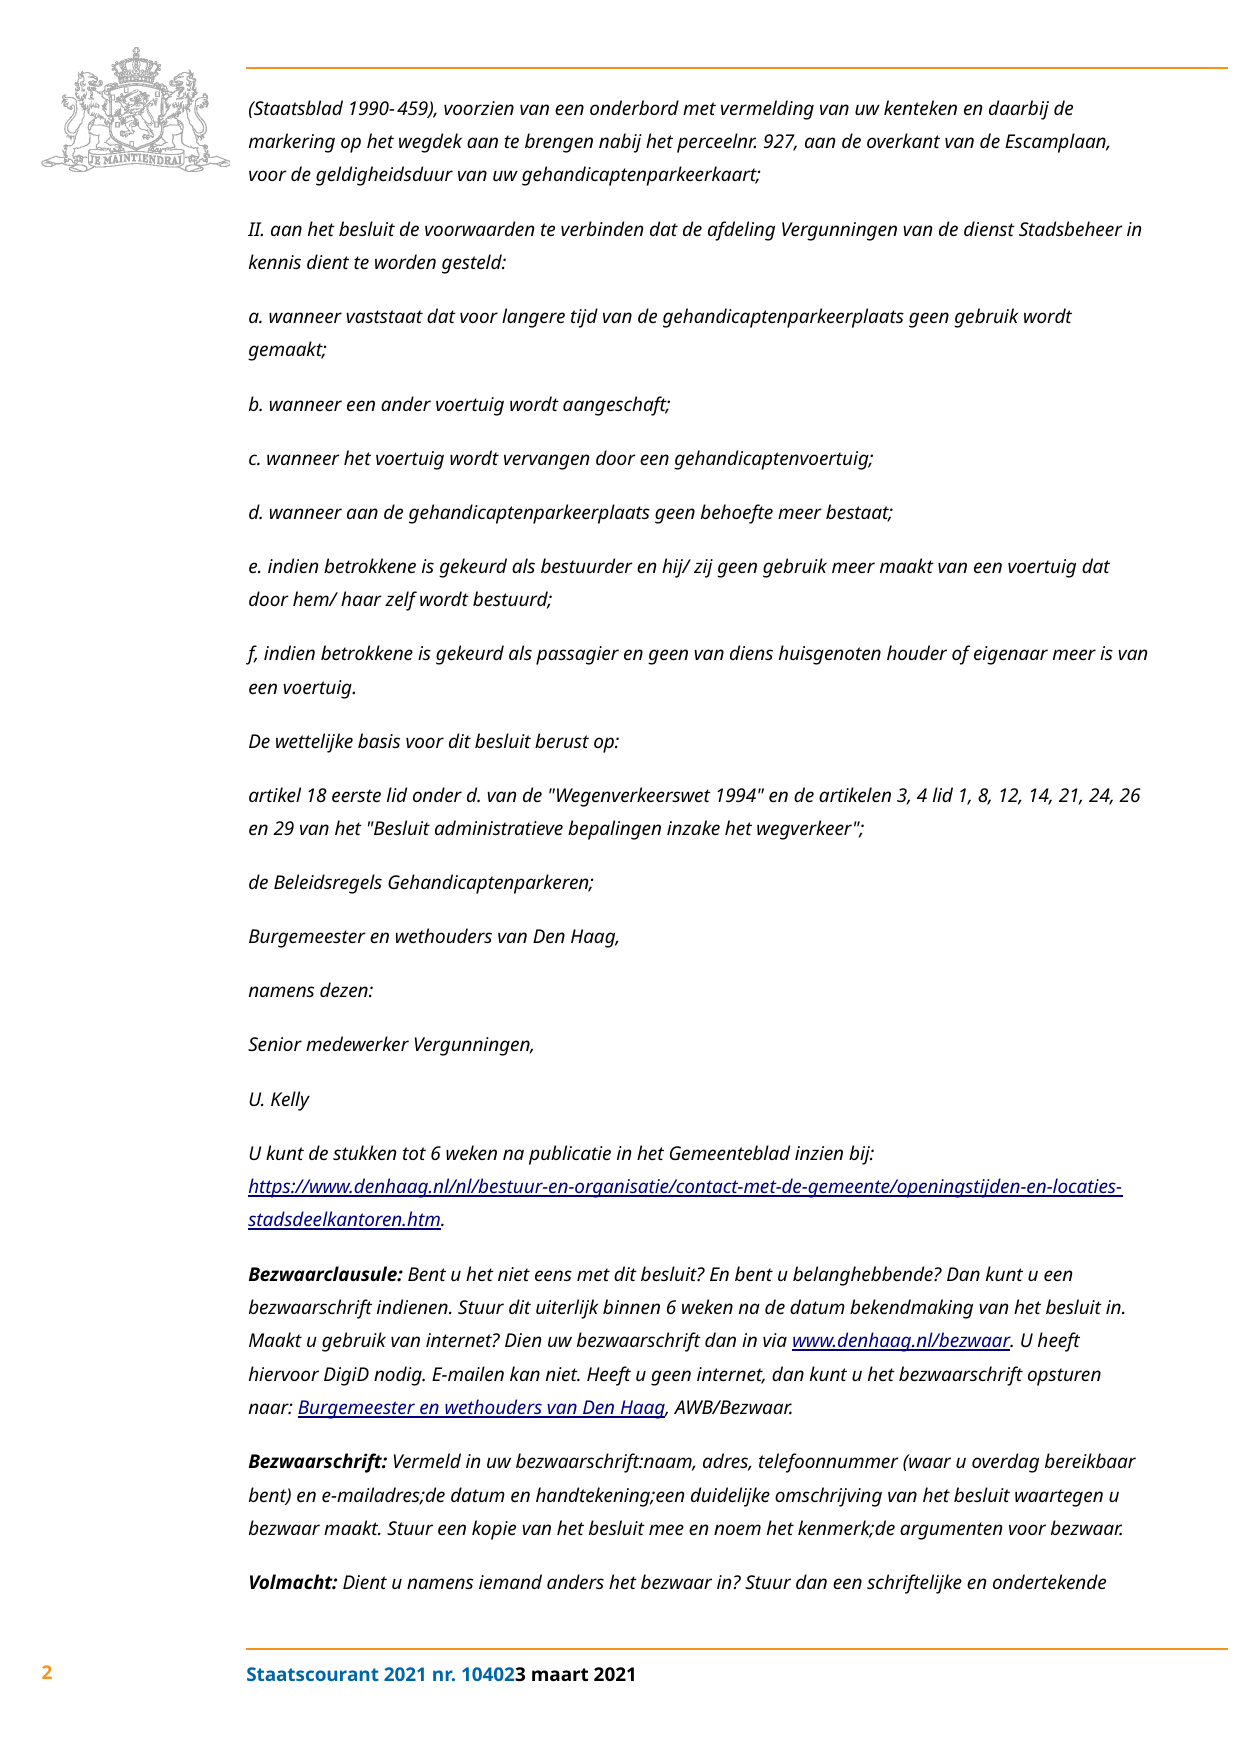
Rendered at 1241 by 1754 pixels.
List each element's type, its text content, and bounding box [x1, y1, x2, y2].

text U. Kelly [248, 1086, 1152, 1111]
text de Beleidsregels Gehandicaptenparkeren; [248, 869, 1152, 895]
text Bezwaarschrift: Vermeld in uw bezwaarschrift:naam, adres, telefoonnummer (waar u overdag bereikbaar bent) en e-mailadres;de datum en handtekening;een duidelijke omschrijving van het besluit waartegen u bezwaar maakt. Stuur een kopie van het besluit mee en noem het kenmerk;de argumenten voor bezwaar. [248, 1448, 1152, 1541]
text d. wanneer aan de gehandicaptenparkeerplaats geen behoefte meer bestaat; [248, 499, 1152, 524]
text Senior medewerker Vergunningen, [248, 1032, 1152, 1057]
text Burgemeester en wethouders van Den Haag, [248, 923, 1152, 949]
text artikel 18 eerste lid onder d. van de "Wegenverkeerswet 1994" en de artikelen 3, 4 lid 1, 8, 12, 14, 21, 24, 26 en 29 van het "Besluit administratieve bepalingen inzake het wegverkeer"; [248, 782, 1152, 841]
text II. aan het besluit de voorwaarden te verbinden dat de afdeling Vergunningen van de dienst Stadsbeheer in kennis dient te worden gesteld: [248, 216, 1152, 275]
text a. wanneer vaststaat dat voor langere tijd van de gehandicaptenparkeerplaats geen gebruik wordt gemaakt; [248, 303, 1152, 362]
picture [41, 47, 231, 172]
text De wettelijke basis voor dit besluit berust op: [248, 728, 1152, 754]
text namens dezen: [248, 978, 1152, 1003]
text Bezwaarclausule: Bent u het niet eens met dit besluit? En bent u belanghebbende? Dan kunt u een bezwaarschrift indienen. Stuur dit uiterlijk binnen 6 weken na de datum bekendmaking van het besluit in. Maakt u gebruik van internet? Dien uw bezwaarschrift dan in via www.denhaag.nl/bezwaar. U heeft hiervoor DigiD nodig. E-mailen kan niet. Heeft u geen internet, dan kunt u het bezwaarschrift opsturen naar: Burgemeester en wethouders van Den Haag, AWB/Bezwaar. [248, 1261, 1152, 1420]
text e. indien betrokkene is gekeurd als bestuurder en hij/ zij geen gebruik meer maakt van een voertuig dat door hem/ haar zelf wordt bestuurd; [248, 553, 1152, 612]
text f, indien betrokkene is gekeurd als passagier en geen van diens huisgenoten houder of eigenaar meer is van een voertuig. [248, 640, 1152, 699]
text U kunt de stukken tot 6 weken na publicatie in het Gemeenteblad inzien bij: https://www.denhaag.nl/nl/bestuur-en-organisatie/contact-met-de-gemeente/openingstijden-en-locaties-stadsdeelkantoren.htm. [248, 1140, 1152, 1232]
text c. wanneer het voertuig wordt vervangen door een gehandicaptenvoertuig; [248, 445, 1152, 471]
text b. wanneer een ander voertuig wordt aangeschaft; [248, 391, 1152, 416]
text Volmacht: Dient u namens iemand anders het bezwaar in? Stuur dan een schriftelijke en ondertekende [248, 1569, 1152, 1595]
text (Staatsblad 1990‑459), voorzien van een onderbord met vermelding van uw kenteken en daarbij de markering op het wegdek aan te brengen nabij het perceelnr. 927, aan de overkant van de Escamplaan, voor de geldigheidsduur van uw gehandicaptenparkeerkaart; [248, 95, 1152, 187]
